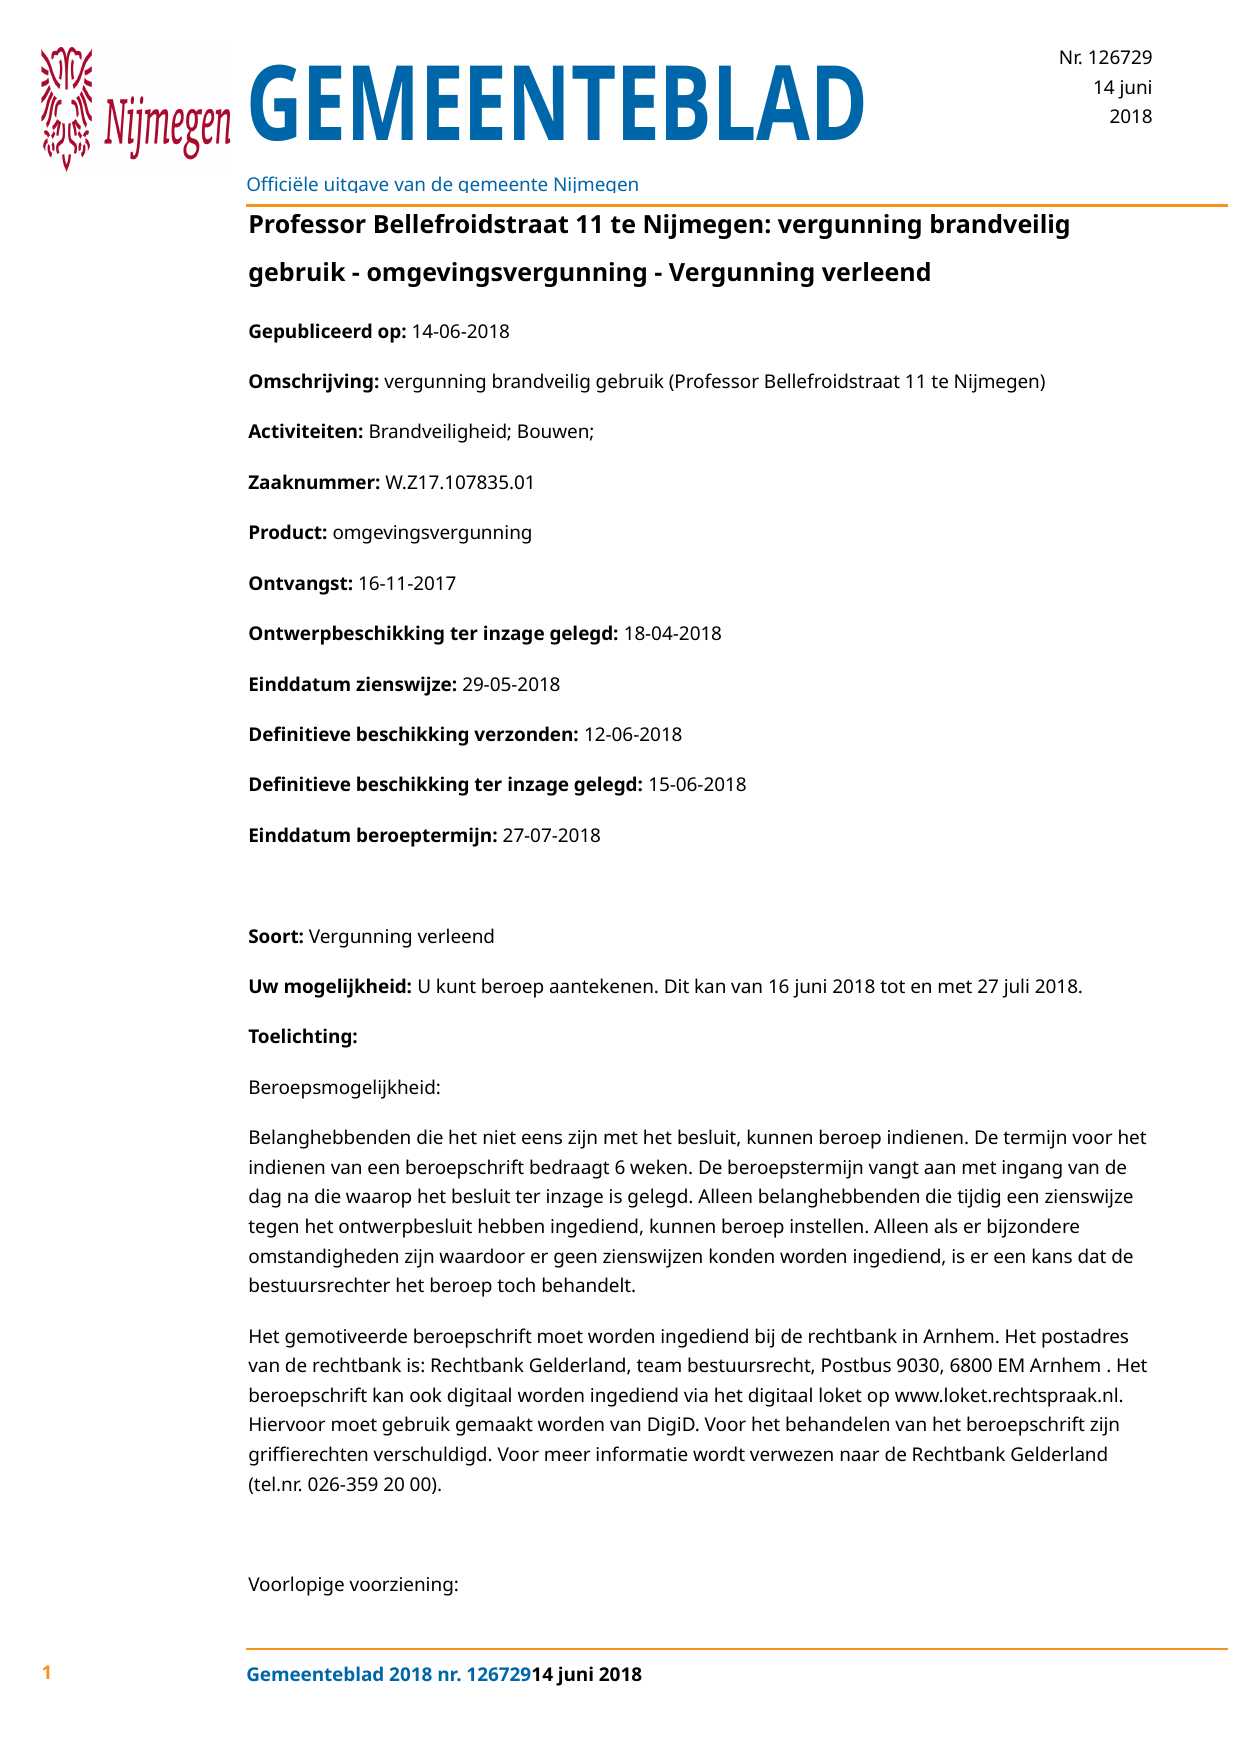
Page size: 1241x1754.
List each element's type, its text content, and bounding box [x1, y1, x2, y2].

text Belanghebbenden die het niet eens zijn met het besluit, kunnen beroep indienen. De termijn voor het indienen van een beroepschrift bedraagt 6 weken. De beroepstermijn vangt aan met ingang van de dag na die waarop het besluit ter inzage is gelegd. Alleen belanghebbenden die tijdig een zienswijze tegen het ontwerpbesluit hebben ingediend, kunnen beroep instellen. Alleen als er bijzondere omstandigheden zijn waardoor er geen zienswijzen konden worden ingediend, is er een kans dat de bestuursrechter het beroep toch behandelt. [248, 1124, 1152, 1298]
text Ontwerpbeschikking ter inzage gelegd: 18-04-2018 [248, 620, 1152, 646]
text Definitieve beschikking ter inzage gelegd: 15-06-2018 [248, 772, 1152, 797]
text Soort: Vergunning verleend [248, 923, 1152, 949]
text Product: omgevingsvergunning [248, 519, 1152, 545]
text Toelichting: [248, 1024, 1152, 1049]
text Zaaknummer: W.Z17.107835.01 [248, 469, 1152, 495]
text Beroepsmogelijkheid: [248, 1074, 1152, 1100]
picture [41, 47, 231, 172]
text Het gemotiveerde beroepschrift moet worden ingediend bij de rechtbank in Arnhem. Het postadres van de rechtbank is: Rechtbank Gelderland, team bestuursrecht, Postbus 9030, 6800 EM Arnhem . Het beroepschrift kan ook digitaal worden ingediend via het digitaal loket op www.loket.rechtspraak.nl. Hiervoor moet gebruik gemaakt worden van DigiD. Voor het behandelen van het beroepschrift zijn griffierechten verschuldigd. Voor meer informatie wordt verwezen naar de Rechtbank Gelderland (tel.nr. 026-359 20 00). [248, 1323, 1152, 1497]
text Activiteiten: Brandveiligheid; Bouwen; [248, 419, 1152, 444]
text Definitieve beschikking verzonden: 12-06-2018 [248, 721, 1152, 747]
text Ontvangst: 16-11-2017 [248, 570, 1152, 596]
text Gepubliceerd op: 14-06-2018 [248, 318, 1152, 344]
text Omschrijving: vergunning brandveilig gebruik (Professor Bellefroidstraat 11 te Nijmegen) [248, 368, 1152, 394]
text Voorlopige voorziening: [248, 1572, 1152, 1597]
text Uw mogelijkheid: U kunt beroep aantekenen. Dit kan van 16 juni 2018 tot en met 27 juli 2018. [248, 973, 1152, 999]
text Einddatum beroeptermijn: 27-07-2018 [248, 822, 1152, 848]
text Professor Bellefroidstraat 11 te Nijmegen: vergunning brandveilig gebruik - omgevingsvergunning - Vergunning verleend [248, 207, 1152, 288]
text Einddatum zienswijze: 29-05-2018 [248, 671, 1152, 697]
